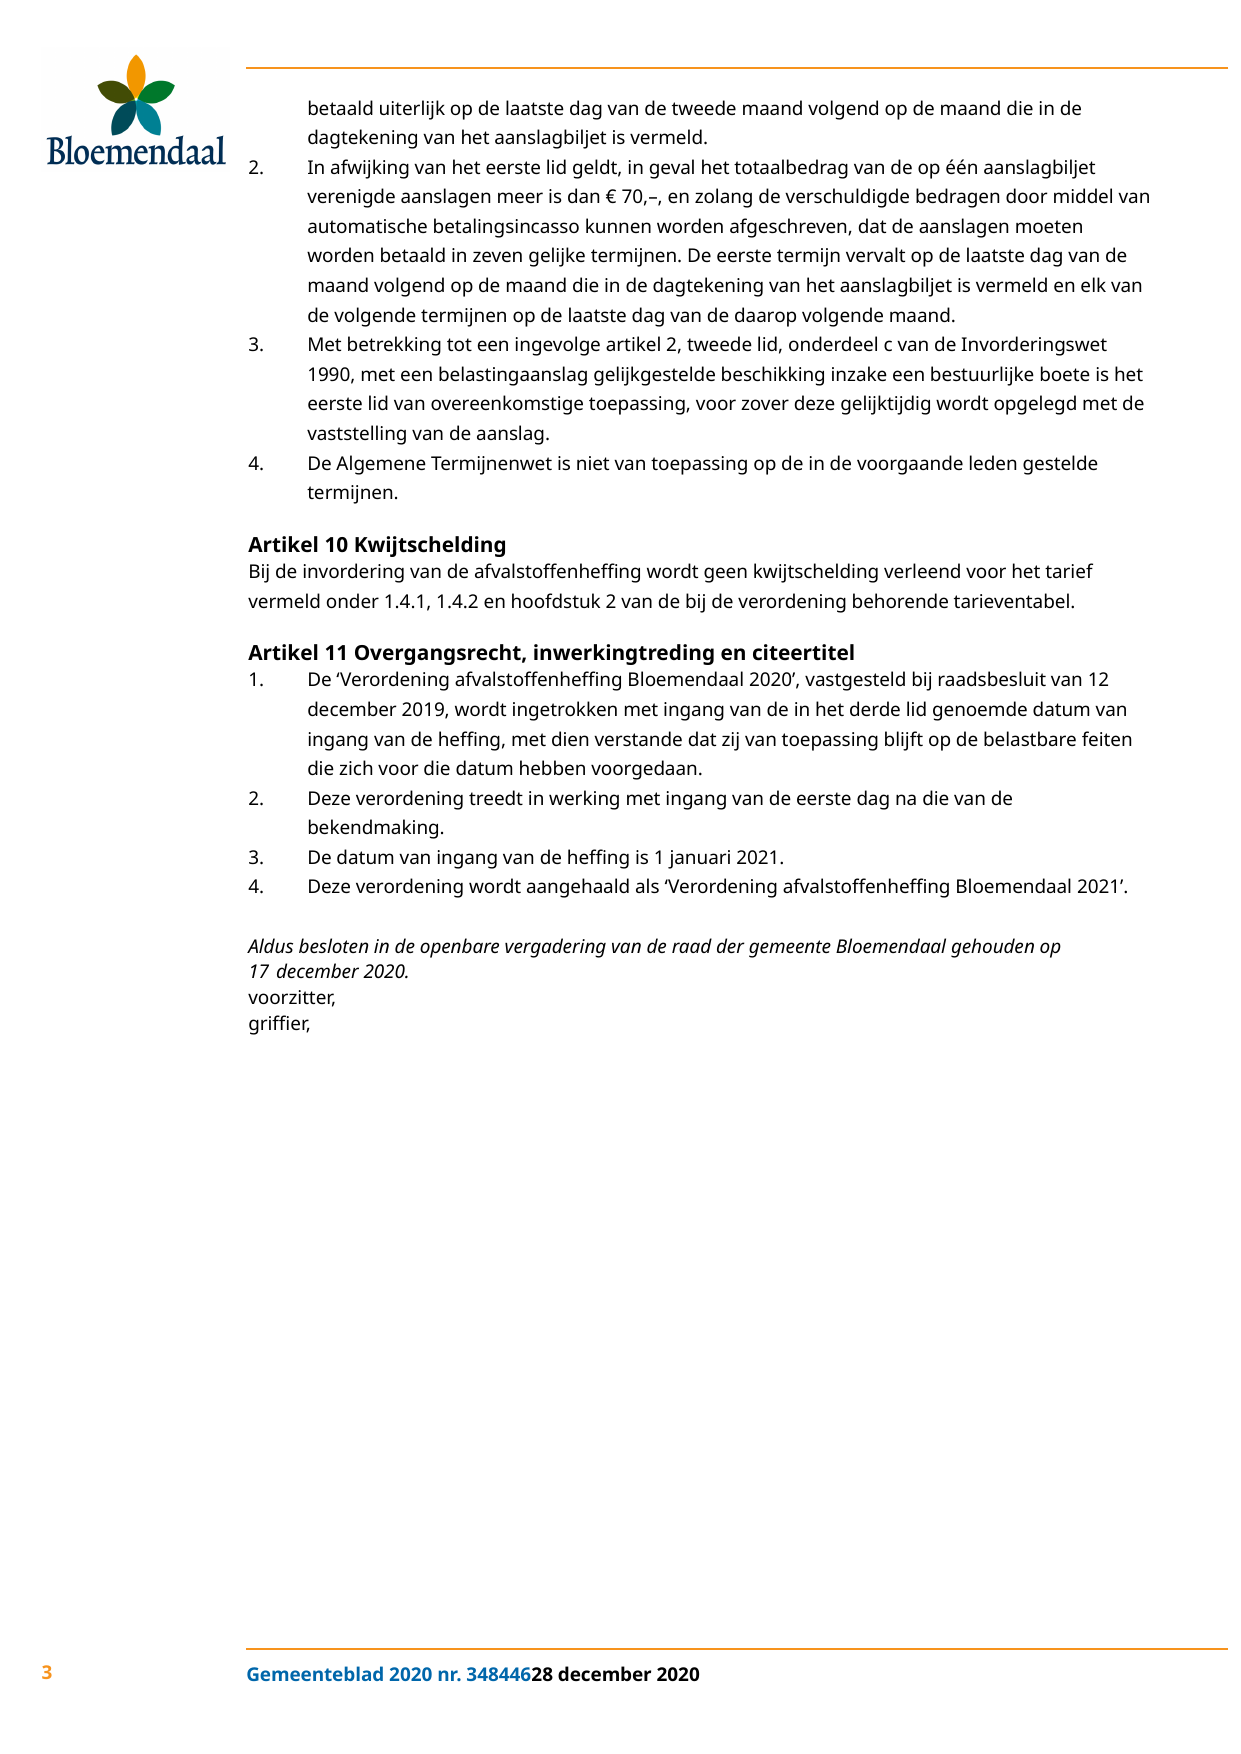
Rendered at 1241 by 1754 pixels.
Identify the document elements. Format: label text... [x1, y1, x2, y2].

list De ‘Verordening afvalstoffenheffing Bloemendaal 2020’, vastgesteld bij raadsbesluit van 12 december 2019, wordt ingetrokken met ingang van de in het derde lid genoemde datum van ingang van de heffing, met dien verstande dat zij van toepassing blijft op de belastbare feiten die zich voor die datum hebben voorgedaan. [248, 667, 1152, 781]
list Met betrekking tot een ingevolge artikel 2, tweede lid, onderdeel c van de Invorderingswet 1990, met een belastingaanslag gelijkgestelde beschikking inzake een bestuurlijke boete is het eerste lid van overeenkomstige toepassing, voor zover deze gelijktijdig wordt opgelegd met de vaststelling van de aanslag. [248, 331, 1152, 446]
text Artikel 11 Overgangsrecht, inwerkingtreding en citeertitel [248, 638, 1152, 667]
picture [41, 47, 231, 172]
list Deze verordening wordt aangehaald als ‘Verordening afvalstoffenheffing Bloemendaal 2021’. [248, 874, 1152, 899]
text Bij de invordering van de afvalstoffenheffing wordt geen kwijtschelding verleend voor het tarief vermeld onder 1.4.1, 1.4.2 en hoofdstuk 2 van de bij de verordening behorende tarieventabel. [248, 558, 1152, 613]
text Artikel 10 Kwijtschelding [248, 530, 1152, 558]
text Aldus besloten in de openbare vergadering van de raad der gemeente Bloemendaal gehouden op 17 december 2020. [248, 933, 1152, 984]
text griffier, [248, 1010, 1152, 1036]
list Deze verordening treedt in werking met ingang van de eerste dag na die van de bekendmaking. [248, 785, 1152, 840]
list In afwijking van het eerste lid geldt, in geval het totaalbedrag van de op één aanslagbiljet verenigde aanslagen meer is dan € 70,–, en zolang de verschuldigde bedragen door middel van automatische betalingsincasso kunnen worden afgeschreven, dat de aanslagen moeten worden betaald in zeven gelijke termijnen. De eerste termijn vervalt op de laatste dag van de maand volgend op de maand die in de dagtekening van het aanslagbiljet is vermeld en elk van de volgende termijnen op de laatste dag van de daarop volgende maand. [248, 154, 1152, 328]
list De datum van ingang van de heffing is 1 januari 2021. [248, 844, 1152, 870]
list betaald uiterlijk op de laatste dag van de tweede maand volgend op de maand die in de dagtekening van het aanslagbiljet is vermeld. [248, 95, 1152, 150]
list De Algemene Termijnenwet is niet van toepassing op de in de voorgaande leden gestelde termijnen. [248, 450, 1152, 505]
text voorzitter, [248, 984, 1152, 1010]
